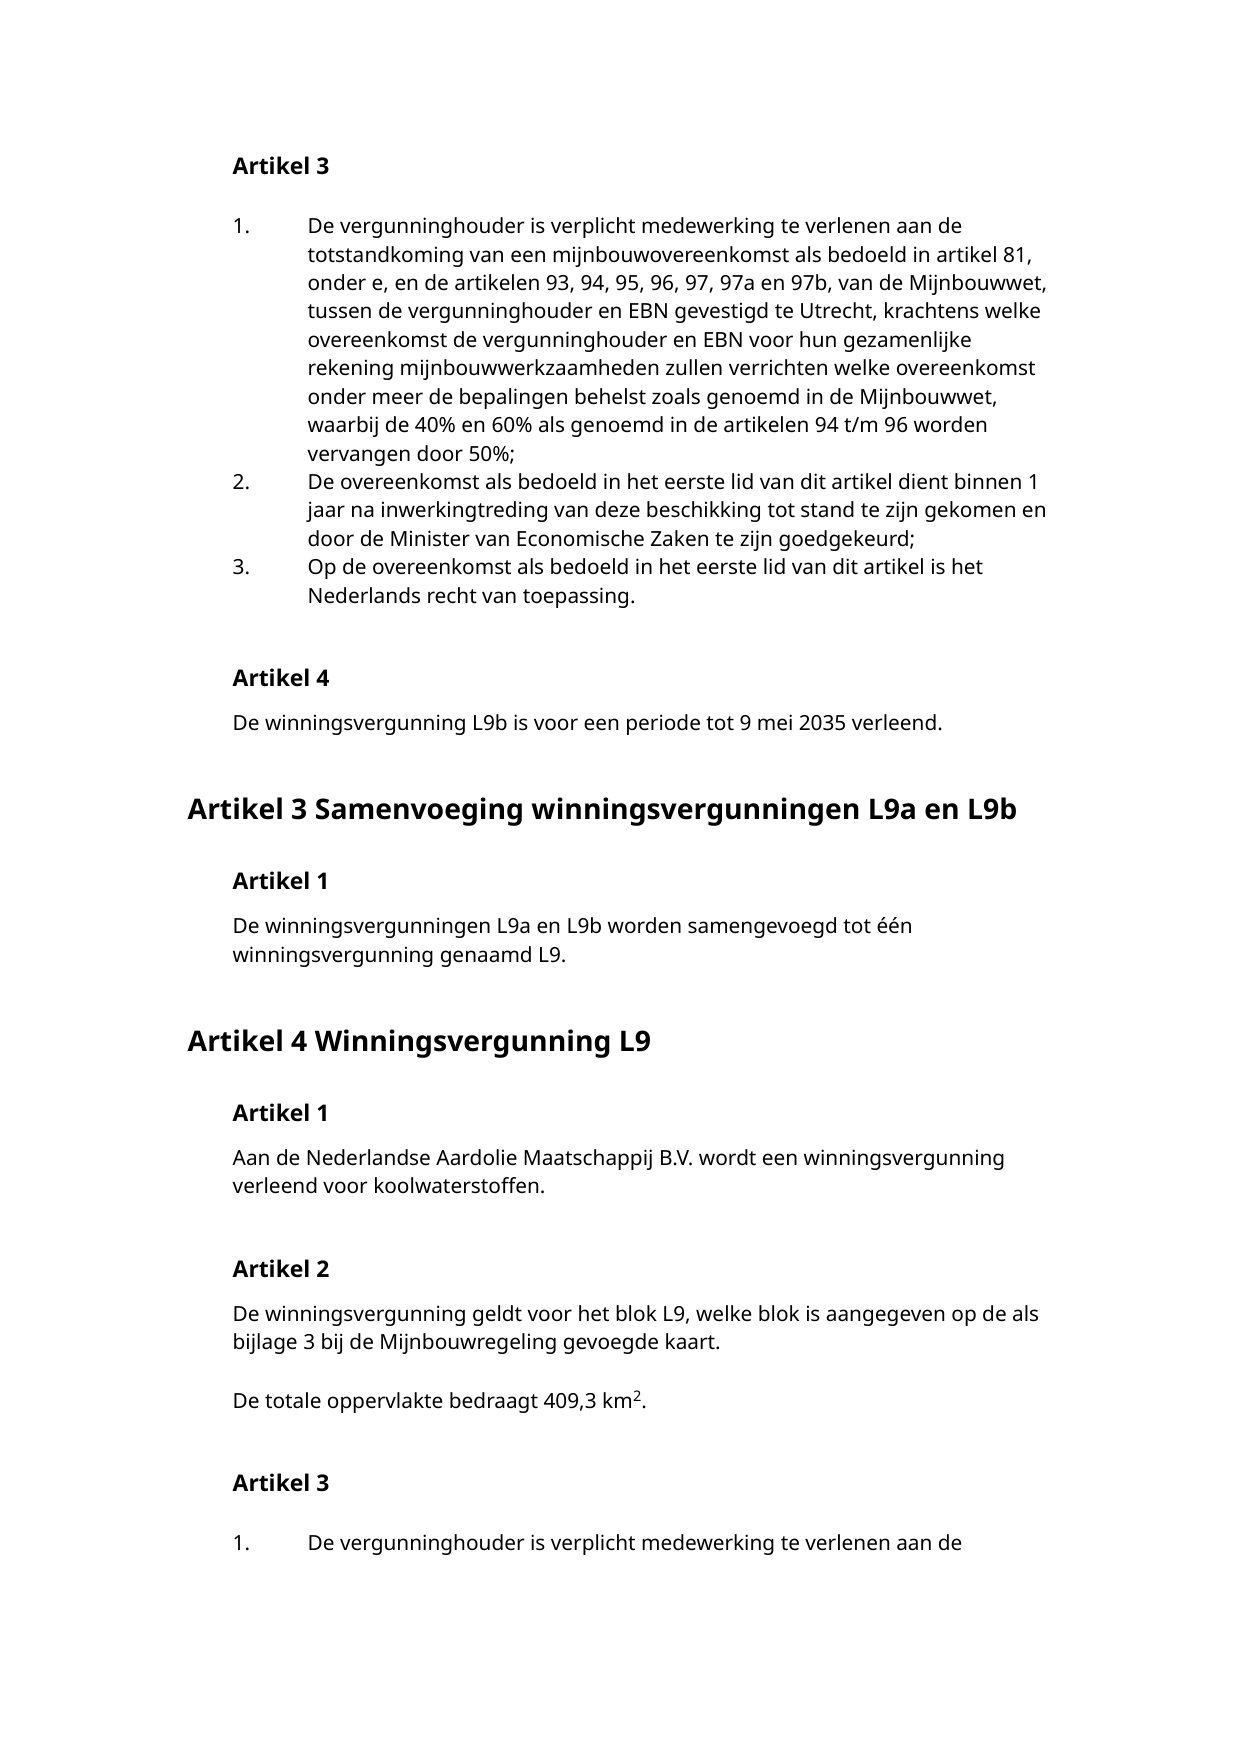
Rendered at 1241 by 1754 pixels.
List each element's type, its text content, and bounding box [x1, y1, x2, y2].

text Aan de Nederlandse Aardolie Maatschappij B.V. wordt een winningsvergunning verleend voor koolwaterstoffen. [232, 1143, 1053, 1200]
subtitle Artikel 1 [232, 865, 1053, 896]
subtitle Artikel 3 [232, 150, 1053, 181]
text De totale oppervlakte bedraagt 409,3 km2. [232, 1386, 1053, 1414]
subtitle Artikel 1 [232, 1097, 1053, 1128]
subtitle Artikel 4 [232, 662, 1053, 693]
list De overeenkomst als bedoeld in het eerste lid van dit artikel dient binnen 1 jaar na inwerkingtreding van deze beschikking tot stand te zijn gekomen en door de Minister van Economische Zaken te zijn goedgekeurd; [232, 467, 1053, 552]
list De vergunninghouder is verplicht medewerking te verlenen aan de [232, 1528, 1053, 1556]
list De vergunninghouder is verplicht medewerking te verlenen aan de totstandkoming van een mijnbouwovereenkomst als bedoeld in artikel 81, onder e, en de artikelen 93, 94, 95, 96, 97, 97a en 97b, van de Mijnbouwwet, tussen de vergunninghouder en EBN gevestigd te Utrecht, krachtens welke overeenkomst de vergunninghouder en EBN voor hun gezamenlijke rekening mijnbouwwerkzaamheden zullen verrichten welke overeenkomst onder meer de bepalingen behelst zoals genoemd in de Mijnbouwwet, waarbij de 40% en 60% als genoemd in de artikelen 94 t/m 96 worden vervangen door 50%; [232, 211, 1053, 467]
text De winningsvergunning L9b is voor een periode tot 9 mei 2035 verleend. [232, 708, 1053, 737]
subtitle Artikel 3 [232, 1467, 1053, 1498]
text De winningsvergunningen L9a en L9b worden samengevoegd tot één winningsvergunning genaamd L9. [232, 911, 1053, 968]
list Op de overeenkomst als bedoeld in het eerste lid van dit artikel is het Nederlands recht van toepassing. [232, 552, 1053, 609]
subtitle Artikel 3 Samenvoeging winningsvergunningen L9a en L9b [187, 789, 1053, 828]
text De winningsvergunning geldt voor het blok L9, welke blok is aangegeven op de als bijlage 3 bij de Mijnbouwregeling gevoegde kaart. [232, 1299, 1053, 1356]
subtitle Artikel 4 Winningsvergunning L9 [187, 1021, 1053, 1059]
subtitle Artikel 2 [232, 1253, 1053, 1284]
